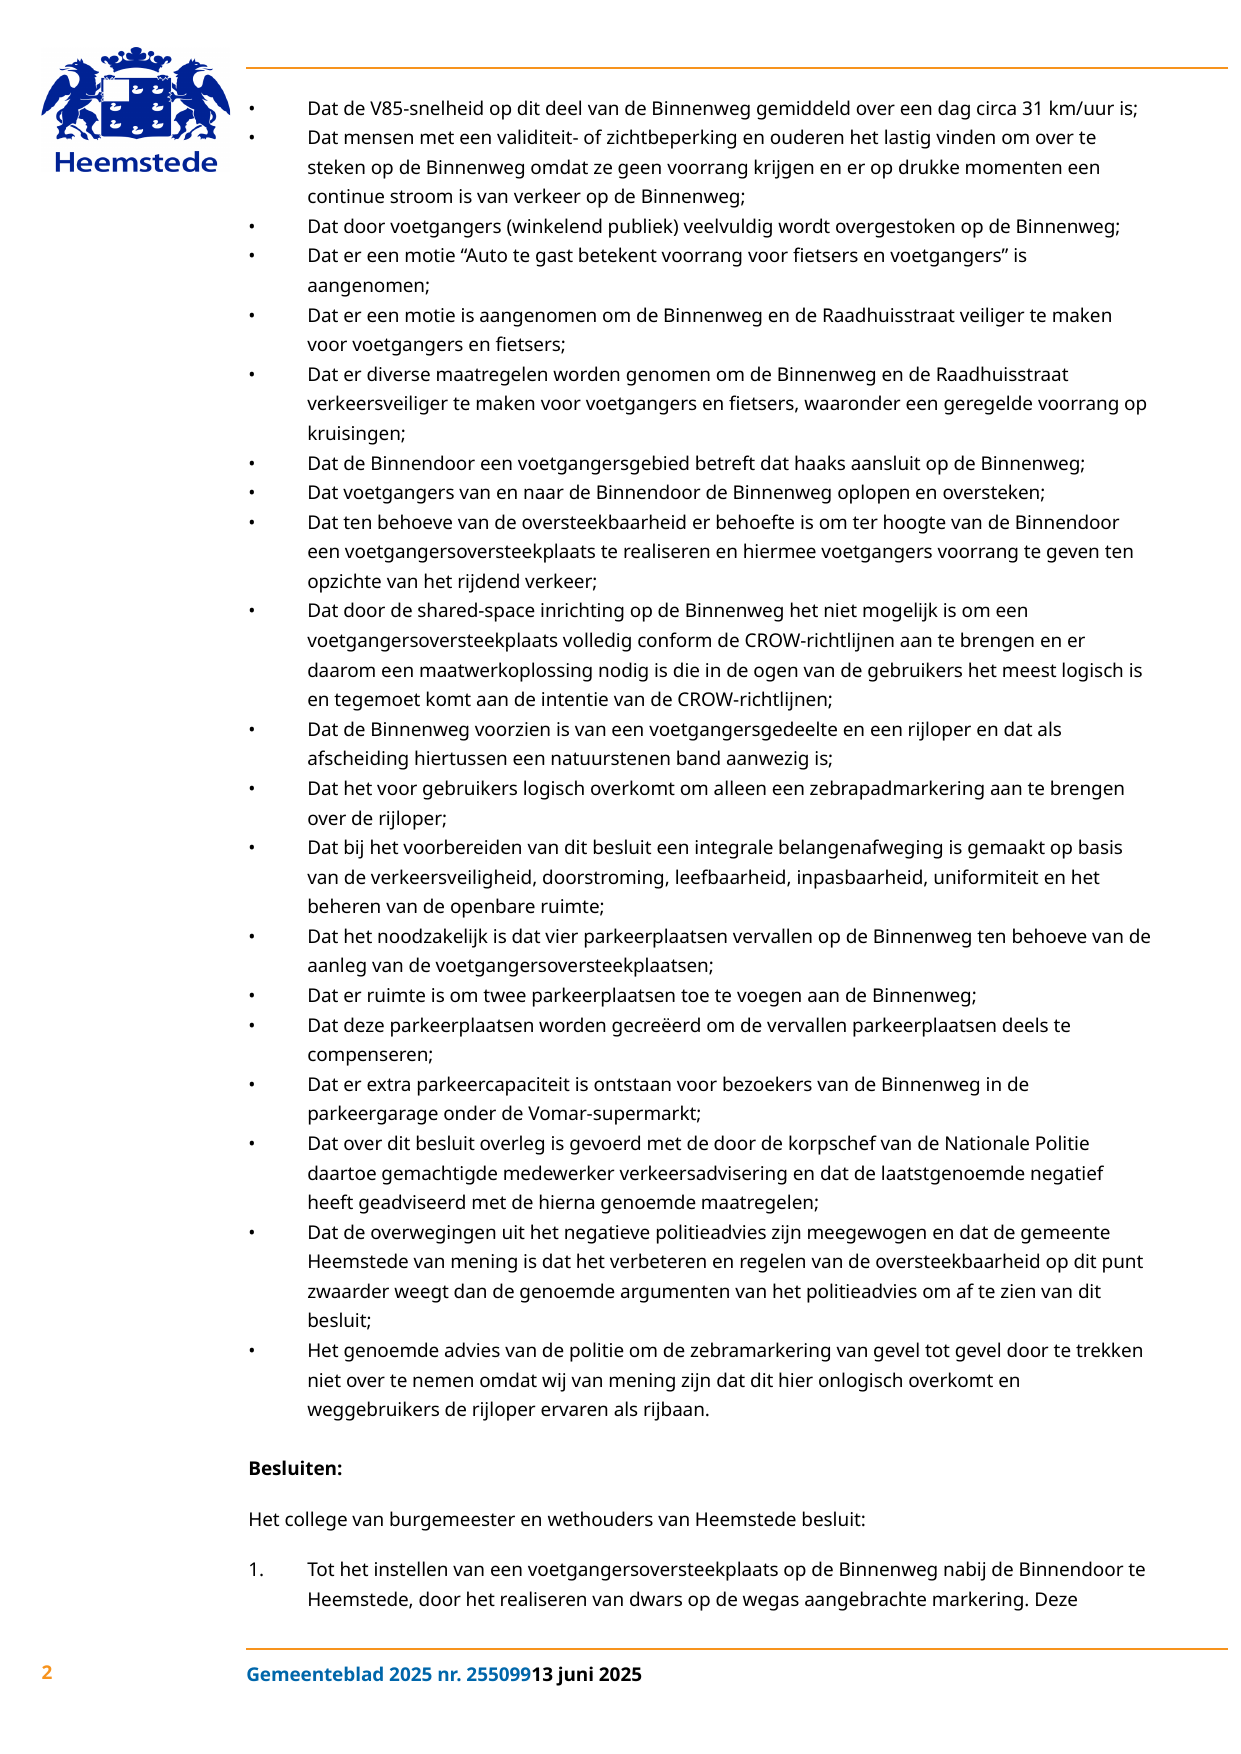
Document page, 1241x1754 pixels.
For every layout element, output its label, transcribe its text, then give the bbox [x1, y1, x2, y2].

list Dat de Binnenweg voorzien is van een voetgangersgedeelte en een rijloper en dat als afscheiding hiertussen een natuurstenen band aanwezig is; [248, 716, 1152, 771]
list Dat er een motie “Auto te gast betekent voorrang voor fietsers en voetgangers” is aangenomen; [248, 243, 1152, 298]
text Het college van burgemeester en wethouders van Heemstede besluit: [248, 1506, 1152, 1532]
picture [41, 47, 231, 172]
list Dat bij het voorbereiden van dit besluit een integrale belangenafweging is gemaakt op basis van de verkeersveiligheid, doorstroming, leefbaarheid, inpasbaarheid, uniformiteit en het beheren van de openbare ruimte; [248, 834, 1152, 919]
list Dat deze parkeerplaatsen worden gecreëerd om de vervallen parkeerplaatsen deels te compenseren; [248, 1012, 1152, 1067]
list Dat er ruimte is om twee parkeerplaatsen toe te voegen aan de Binnenweg; [248, 982, 1152, 1008]
list Dat de Binnendoor een voetgangersgebied betreft dat haaks aansluit op de Binnenweg; [248, 450, 1152, 476]
list Dat de overwegingen uit het negatieve politieadvies zijn meegewogen en dat de gemeente Heemstede van mening is dat het verbeteren en regelen van de oversteekbaarheid op dit punt zwaarder weegt dan de genoemde argumenten van het politieadvies om af te zien van dit besluit; [248, 1219, 1152, 1333]
list Dat door de shared-space inrichting op de Binnenweg het niet mogelijk is om een voetgangersoversteekplaats volledig conform de CROW-richtlijnen aan te brengen en er daarom een maatwerkoplossing nodig is die in de ogen van de gebruikers het meest logisch is en tegemoet komt aan de intentie van de CROW-richtlijnen; [248, 598, 1152, 712]
list Dat ten behoeve van de oversteekbaarheid er behoefte is om ter hoogte van de Binnendoor een voetgangersoversteekplaats te realiseren en hiermee voetgangers voorrang te geven ten opzichte van het rijdend verkeer; [248, 509, 1152, 594]
list Dat er diverse maatregelen worden genomen om de Binnenweg en de Raadhuisstraat verkeersveiliger te maken voor voetgangers en fietsers, waaronder een geregelde voorrang op kruisingen; [248, 361, 1152, 446]
list Dat het noodzakelijk is dat vier parkeerplaatsen vervallen op de Binnenweg ten behoeve van de aanleg van de voetgangersoversteekplaatsen; [248, 923, 1152, 978]
list Dat over dit besluit overleg is gevoerd met de door de korpschef van de Nationale Politie daartoe gemachtigde medewerker verkeersadvisering en dat de laatstgenoemde negatief heeft geadviseerd met de hierna genoemde maatregelen; [248, 1130, 1152, 1215]
list Dat voetgangers van en naar de Binnendoor de Binnenweg oplopen en oversteken; [248, 479, 1152, 505]
list Tot het instellen van een voetgangersoversteekplaats op de Binnenweg nabij de Binnendoor te Heemstede, door het realiseren van dwars op de wegas aangebrachte markering. Deze [248, 1556, 1152, 1612]
list Dat er een motie is aangenomen om de Binnenweg en de Raadhuisstraat veiliger te maken voor voetgangers en fietsers; [248, 302, 1152, 357]
list Dat er extra parkeercapaciteit is ontstaan voor bezoekers van de Binnenweg in de parkeergarage onder de Vomar-supermarkt; [248, 1071, 1152, 1126]
list Dat de V85-snelheid op dit deel van de Binnenweg gemiddeld over een dag circa 31 km/uur is; [248, 95, 1152, 121]
list Dat mensen met een validiteit- of zichtbeperking en ouderen het lastig vinden om over te steken op de Binnenweg omdat ze geen voorrang krijgen en er op drukke momenten een continue stroom is van verkeer op de Binnenweg; [248, 124, 1152, 209]
list Dat door voetgangers (winkelend publiek) veelvuldig wordt overgestoken op de Binnenweg; [248, 213, 1152, 239]
list Dat het voor gebruikers logisch overkomt om alleen een zebrapadmarkering aan te brengen over de rijloper; [248, 775, 1152, 831]
text Besluiten: [248, 1456, 1152, 1481]
list Het genoemde advies van de politie om de zebramarkering van gevel tot gevel door te trekken niet over te nemen omdat wij van mening zijn dat dit hier onlogisch overkomt en weggebruikers de rijloper ervaren als rijbaan. [248, 1337, 1152, 1422]
